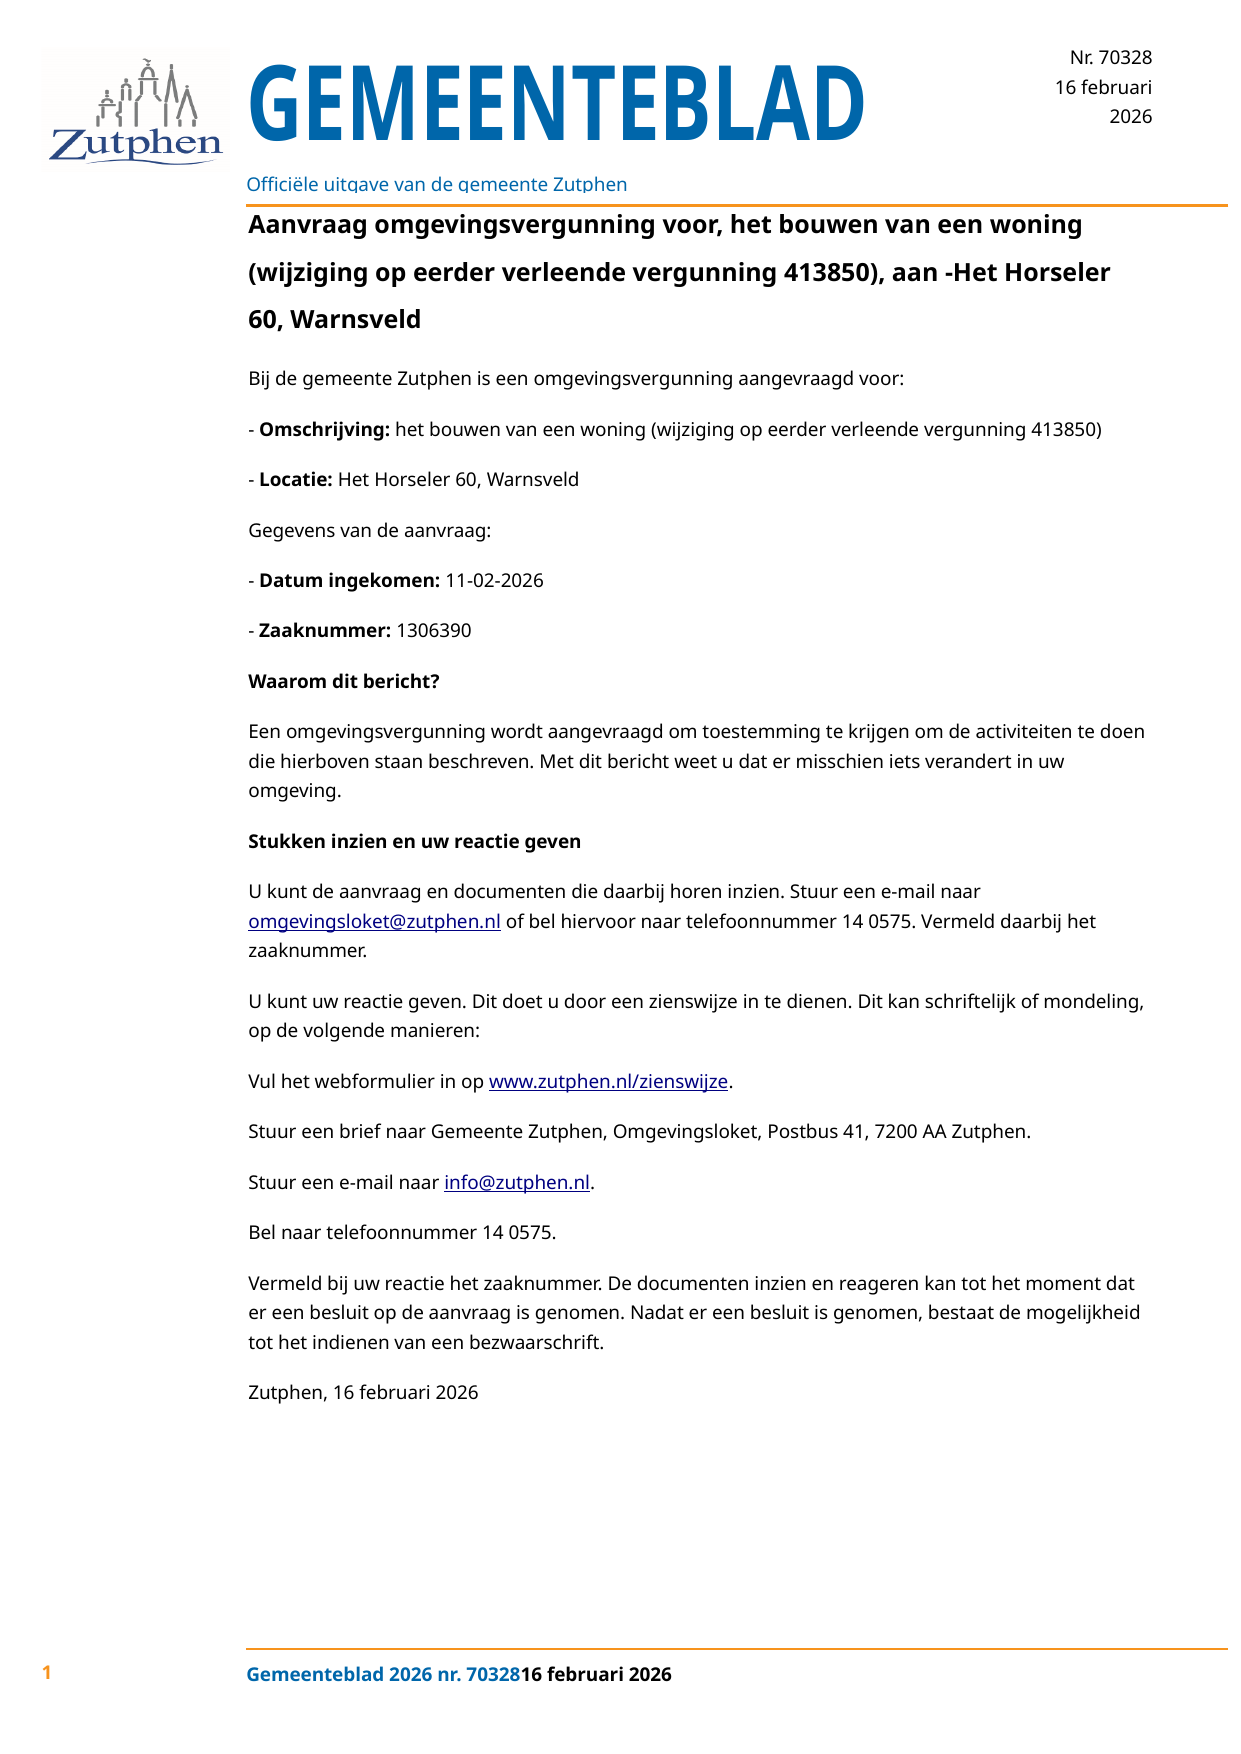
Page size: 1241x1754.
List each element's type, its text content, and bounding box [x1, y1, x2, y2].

text Vul het webformulier in op www.zutphen.nl/zienswijze. [248, 1068, 1152, 1094]
text Zutphen, 16 februari 2026 [248, 1379, 1152, 1405]
text - Locatie: Het Horseler 60, Warnsveld [248, 466, 1152, 492]
text Gegevens van de aanvraag: [248, 517, 1152, 542]
text Bel naar telefoonnummer 14 0575. [248, 1219, 1152, 1245]
text - Datum ingekomen: 11-02-2026 [248, 567, 1152, 593]
text - Omschrijving: het bouwen van een woning (wijziging op eerder verleende vergunning 413850) [248, 416, 1152, 442]
text Stuur een e-mail naar info@zutphen.nl. [248, 1169, 1152, 1194]
text Stuur een brief naar Gemeente Zutphen, Omgevingsloket, Postbus 41, 7200 AA Zutphen. [248, 1118, 1152, 1144]
text Vermeld bij uw reactie het zaaknummer. De documenten inzien en reageren kan tot het moment dat er een besluit op de aanvraag is genomen. Nadat er een besluit is genomen, bestaat de mogelijkheid tot het indienen van een bezwaarschrift. [248, 1270, 1152, 1354]
text Aanvraag omgevingsvergunning voor, het bouwen van een woning (wijziging op eerder verleende vergunning 413850), aan -Het Horseler 60, Warnsveld [248, 207, 1152, 336]
text Een omgevingsvergunning wordt aangevraagd om toestemming te krijgen om de activiteiten te doen die hierboven staan beschreven. Met dit bericht weet u dat er misschien iets verandert in uw omgeving. [248, 718, 1152, 803]
text Bij de gemeente Zutphen is een omgevingsvergunning aangevraagd voor: [248, 366, 1152, 391]
text - Zaaknummer: 1306390 [248, 618, 1152, 643]
text Stukken inzien en uw reactie geven [248, 828, 1152, 854]
text Waarom dit bericht? [248, 668, 1152, 694]
picture [41, 47, 231, 172]
text U kunt de aanvraag en documenten die daarbij horen inzien. Stuur een e-mail naar omgevingsloket@zutphen.nl of bel hiervoor naar telefoonnummer 14 0575. Vermeld daarbij het zaaknummer. [248, 878, 1152, 963]
text U kunt uw reactie geven. Dit doet u door een zienswijze in te dienen. Dit kan schriftelijk of mondeling, op de volgende manieren: [248, 988, 1152, 1043]
